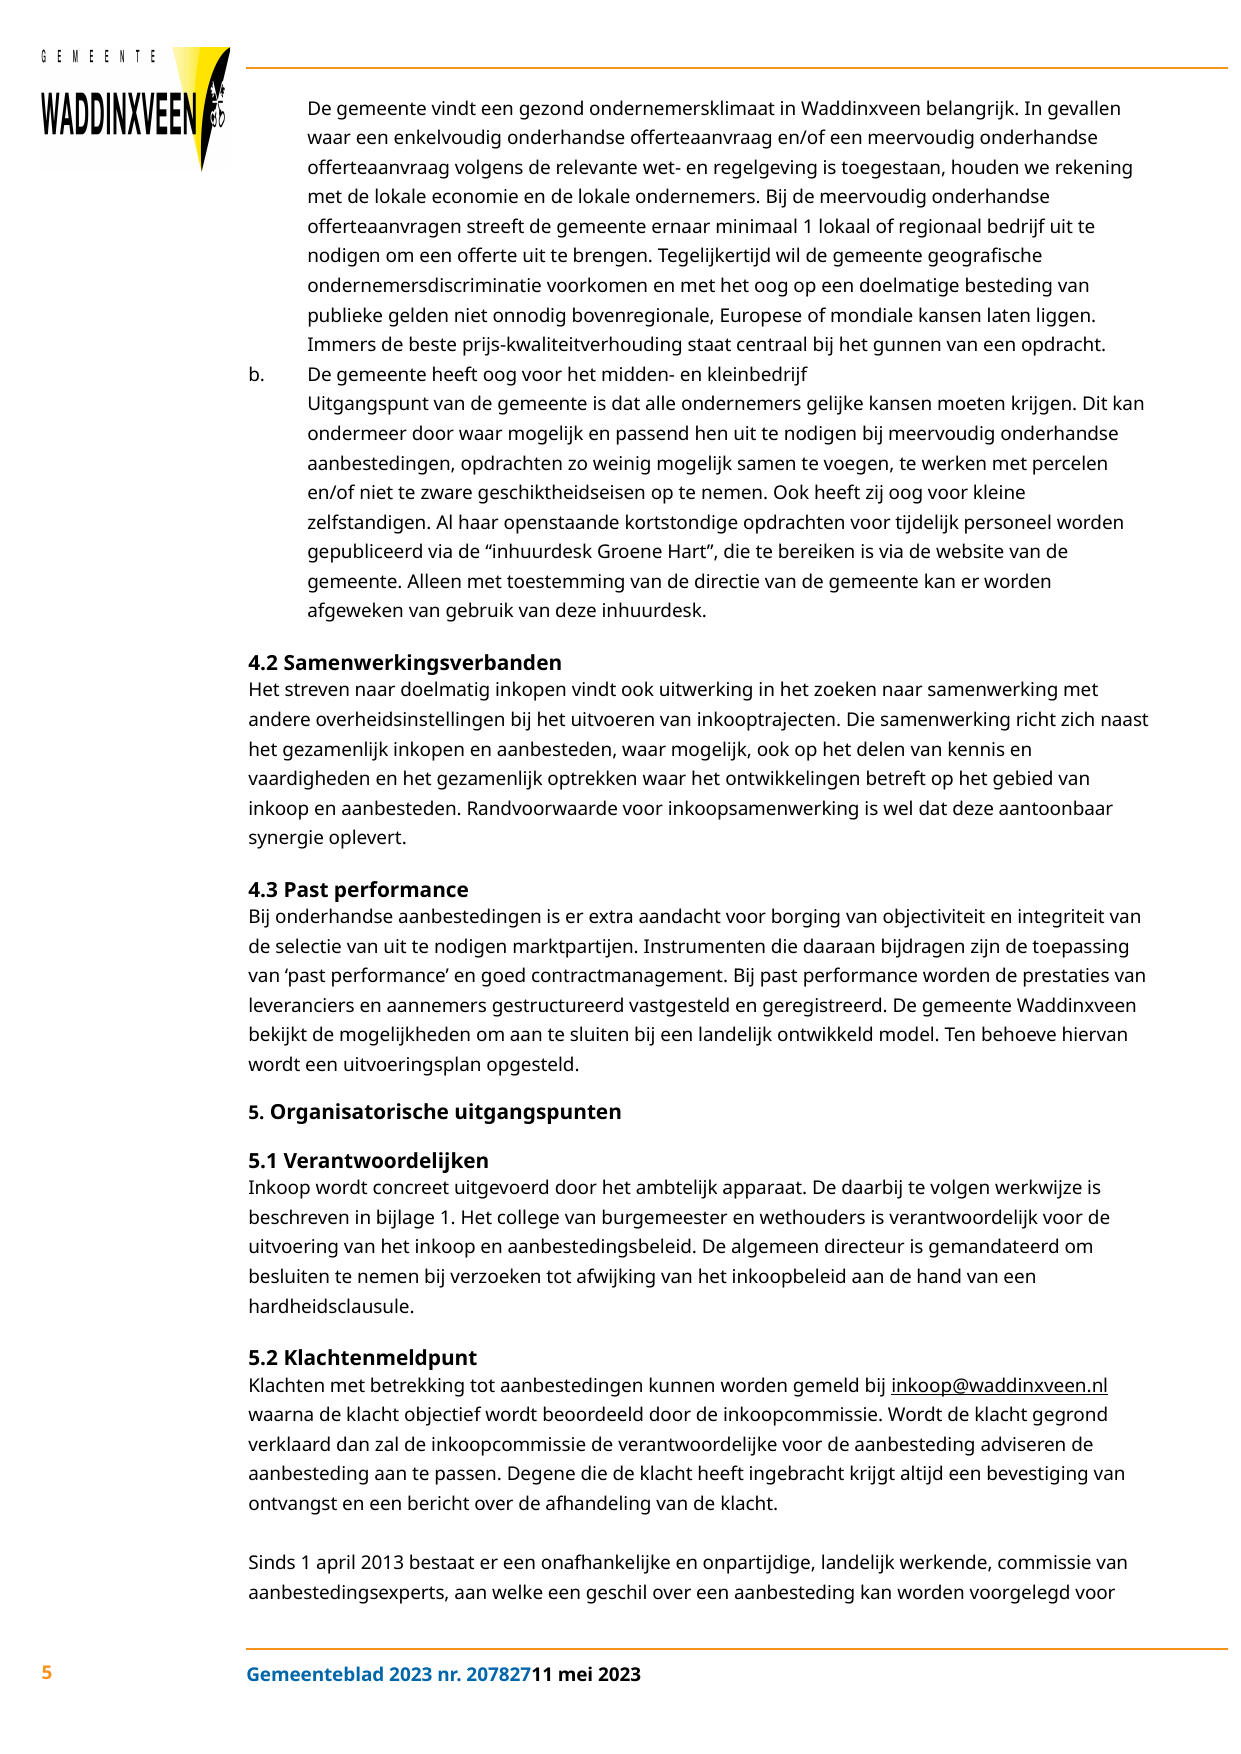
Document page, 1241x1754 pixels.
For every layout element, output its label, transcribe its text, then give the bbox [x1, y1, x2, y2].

text 5. Organisatorische uitgangspunten [248, 1097, 1152, 1125]
text 4.2 Samenwerkingsverbanden [248, 648, 1152, 677]
text 5.1 Verantwoordelijken [248, 1146, 1152, 1174]
text Bij onderhandse aanbestedingen is er extra aandacht voor borging van objectiviteit en integriteit van de selectie van uit te nodigen marktpartijen. Instrumenten die daaraan bijdragen zijn de toepassing van ‘past performance’ en goed contractmanagement. Bij past performance worden de prestaties van leveranciers en aannemers gestructureerd vastgesteld en geregistreerd. De gemeente Waddinxveen bekijkt de mogelijkheden om aan te sluiten bij een landelijk ontwikkeld model. Ten behoeve hiervan wordt een uitvoeringsplan opgesteld. [248, 903, 1152, 1077]
text Klachten met betrekking tot aanbestedingen kunnen worden gemeld bij inkoop@waddinxveen.nl waarna de klacht objectief wordt beoordeeld door de inkoopcommissie. Wordt de klacht gegrond verklaard dan zal de inkoopcommissie de verantwoordelijke voor de aanbesteding adviseren de aanbesteding aan te passen. Degene die de klacht heeft ingebracht krijgt altijd een bevestiging van ontvangst en een bericht over de afhandeling van de klacht. [248, 1372, 1152, 1516]
list De gemeente vindt een gezond ondernemersklimaat in Waddinxveen belangrijk. In gevallen waar een enkelvoudig onderhandse offerteaanvraag en/of een meervoudig onderhandse offerteaanvraag volgens de relevante wet- en regelgeving is toegestaan, houden we rekening met de lokale economie en de lokale ondernemers. Bij de meervoudig onderhandse offerteaanvragen streeft de gemeente ernaar minimaal 1 lokaal of regionaal bedrijf uit te nodigen om een offerte uit te brengen. Tegelijkertijd wil de gemeente geografische ondernemersdiscriminatie voorkomen en met het oog op een doelmatige besteding van publieke gelden niet onnodig bovenregionale, Europese of mondiale kansen laten liggen. Immers de beste prijs-kwaliteitverhouding staat centraal bij het gunnen van een opdracht. [248, 95, 1152, 357]
text 5.2 Klachtenmeldpunt [248, 1343, 1152, 1372]
text Inkoop wordt concreet uitgevoerd door het ambtelijk apparaat. De daarbij te volgen werkwijze is beschreven in bijlage 1. Het college van burgemeester en wethouders is verantwoordelijk voor de uitvoering van het inkoop en aanbestedingsbeleid. De algemeen directeur is gemandateerd om besluiten te nemen bij verzoeken tot afwijking van het inkoopbeleid aan de hand van een hardheidsclausule. [248, 1174, 1152, 1319]
text Het streven naar doelmatig inkopen vindt ook uitwerking in het zoeken naar samenwerking met andere overheidsinstellingen bij het uitvoeren van inkooptrajecten. Die samenwerking richt zich naast het gezamenlijk inkopen en aanbesteden, waar mogelijk, ook op het delen van kennis en vaardigheden en het gezamenlijk optrekken waar het ontwikkelingen betreft op het gebied van inkoop en aanbesteden. Randvoorwaarde voor inkoopsamenwerking is wel dat deze aantoonbaar synergie oplevert. [248, 677, 1152, 850]
text 4.3 Past performance [248, 875, 1152, 903]
list Uitgangspunt van de gemeente is dat alle ondernemers gelijke kansen moeten krijgen. Dit kan ondermeer door waar mogelijk en passend hen uit te nodigen bij meervoudig onderhandse aanbestedingen, opdrachten zo weinig mogelijk samen te voegen, te werken met percelen en/of niet te zware geschiktheidseisen op te nemen. Ook heeft zij oog voor kleine zelfstandigen. Al haar openstaande kortstondige opdrachten voor tijdelijk personeel worden gepubliceerd via de “inhuurdesk Groene Hart”, die te bereiken is via de website van de gemeente. Alleen met toestemming van de directie van de gemeente kan er worden afgeweken van gebruik van deze inhuurdesk. [248, 391, 1152, 623]
text Sinds 1 april 2013 bestaat er een onafhankelijke en onpartijdige, landelijk werkende, commissie van aanbestedingsexperts, aan welke een geschil over een aanbesteding kan worden voorgelegd voor [248, 1549, 1152, 1604]
list De gemeente heeft oog voor het midden- en kleinbedrijf [248, 361, 1152, 387]
picture [41, 47, 231, 172]
